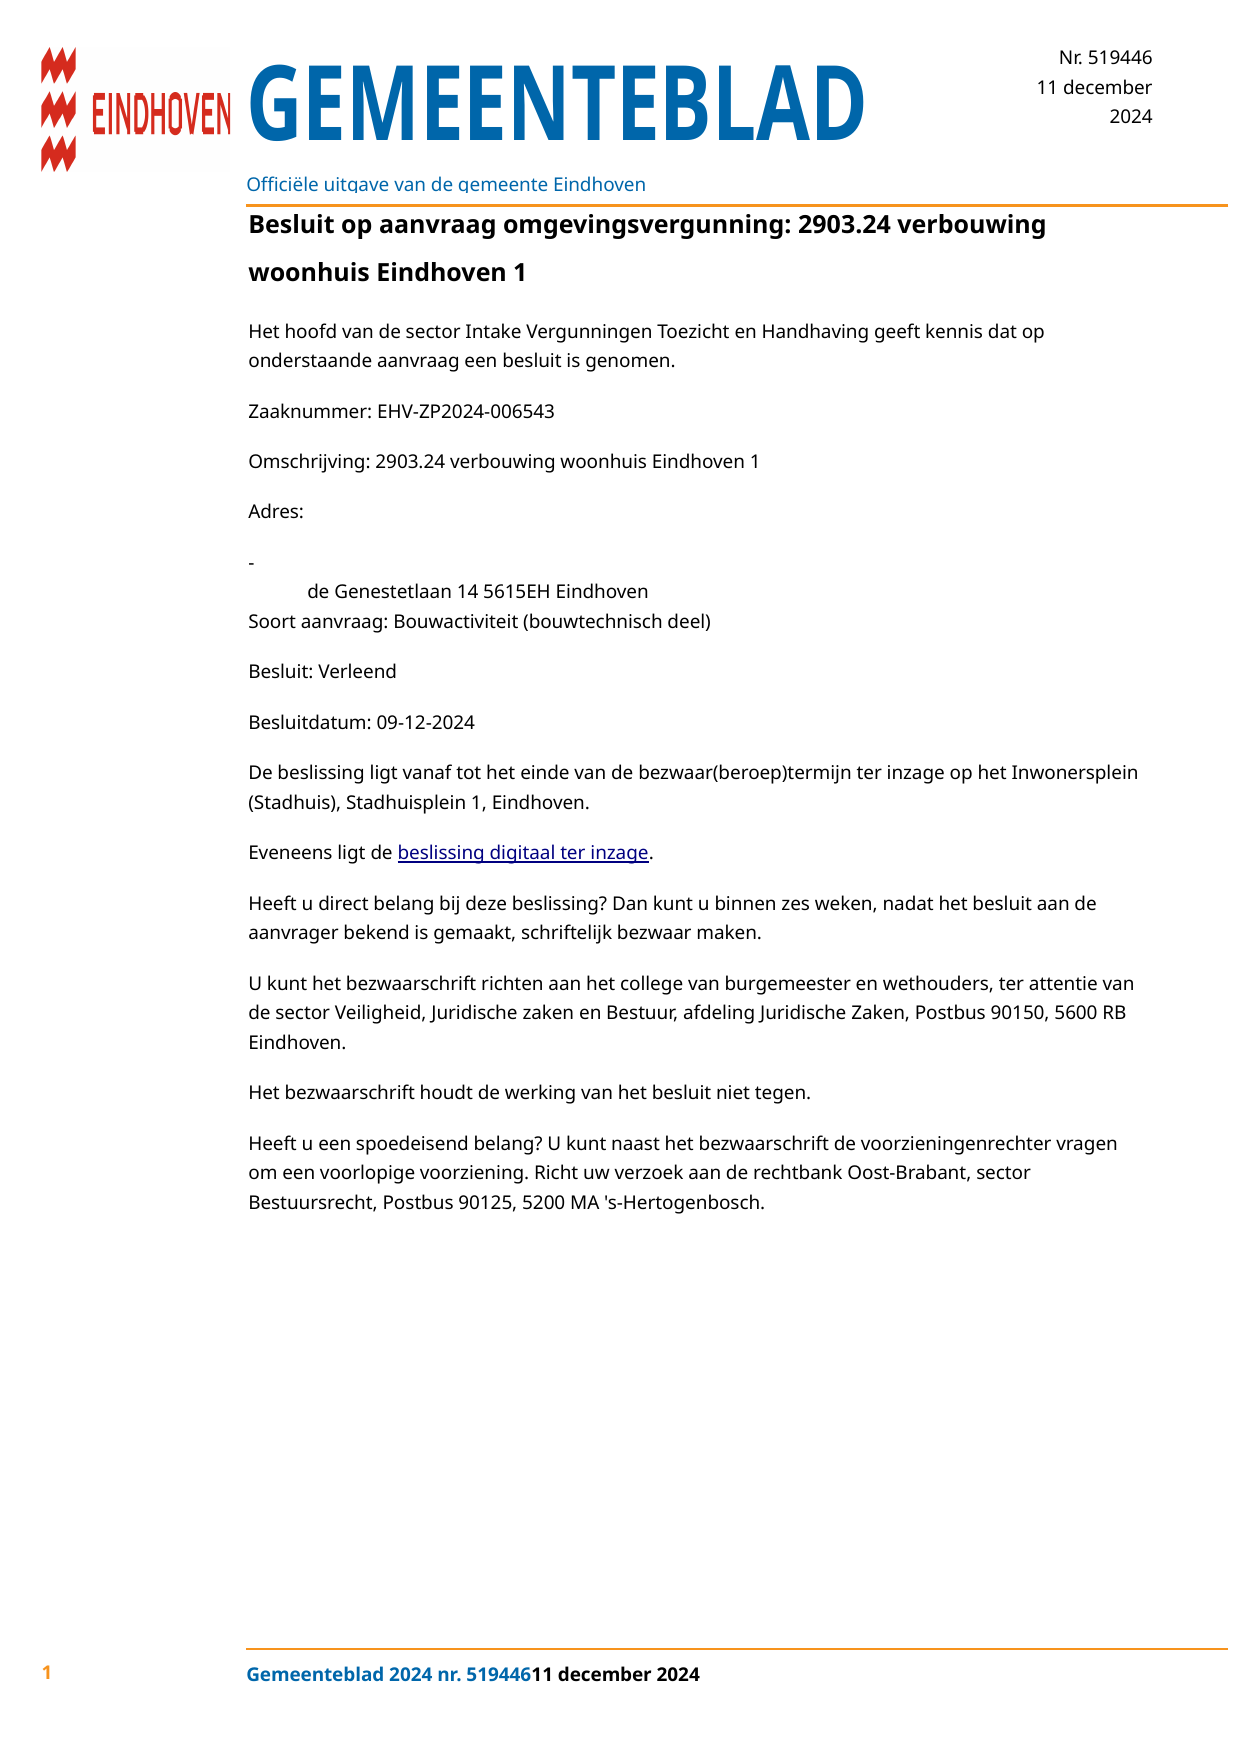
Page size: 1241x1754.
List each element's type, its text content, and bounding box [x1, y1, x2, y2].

list de Genestetlaan 14 5615EH Eindhoven [248, 579, 1152, 604]
text Het bezwaarschrift houdt de werking van het besluit niet tegen. [248, 1079, 1152, 1105]
text Besluit op aanvraag omgevingsvergunning: 2903.24 verbouwing woonhuis Eindhoven 1 [248, 207, 1152, 288]
text Heeft u direct belang bij deze beslissing? Dan kunt u binnen zes weken, nadat het besluit aan de aanvrager bekend is gemaakt, schriftelijk bezwaar maken. [248, 890, 1152, 945]
text Heeft u een spoedeisend belang? U kunt naast het bezwaarschrift de voorzieningenrechter vragen om een voorlopige voorziening. Richt uw verzoek aan de rechtbank Oost-Brabant, sector Bestuursrecht, Postbus 90125, 5200 MA 's-Hertogenbosch. [248, 1130, 1152, 1215]
text Adres: [248, 499, 1152, 524]
text Het hoofd van de sector Intake Vergunningen Toezicht en Handhaving geeft kennis dat op onderstaande aanvraag een besluit is genomen. [248, 318, 1152, 373]
text Besluitdatum: 09-12-2024 [248, 709, 1152, 735]
picture [41, 47, 231, 172]
text Omschrijving: 2903.24 verbouwing woonhuis Eindhoven 1 [248, 448, 1152, 474]
text Soort aanvraag: Bouwactiviteit (bouwtechnisch deel) [248, 608, 1152, 634]
text Eveneens ligt de beslissing digitaal ter inzage. [248, 839, 1152, 865]
text Zaaknummer: EHV-ZP2024-006543 [248, 398, 1152, 424]
text De beslissing ligt vanaf tot het einde van de bezwaar(beroep)termijn ter inzage op het Inwonersplein (Stadhuis), Stadhuisplein 1, Eindhoven. [248, 759, 1152, 815]
text U kunt het bezwaarschrift richten aan het college van burgemeester en wethouders, ter attentie van de sector Veiligheid, Juridische zaken en Bestuur, afdeling Juridische Zaken, Postbus 90150, 5600 RB Eindhoven. [248, 970, 1152, 1055]
text Besluit: Verleend [248, 659, 1152, 684]
